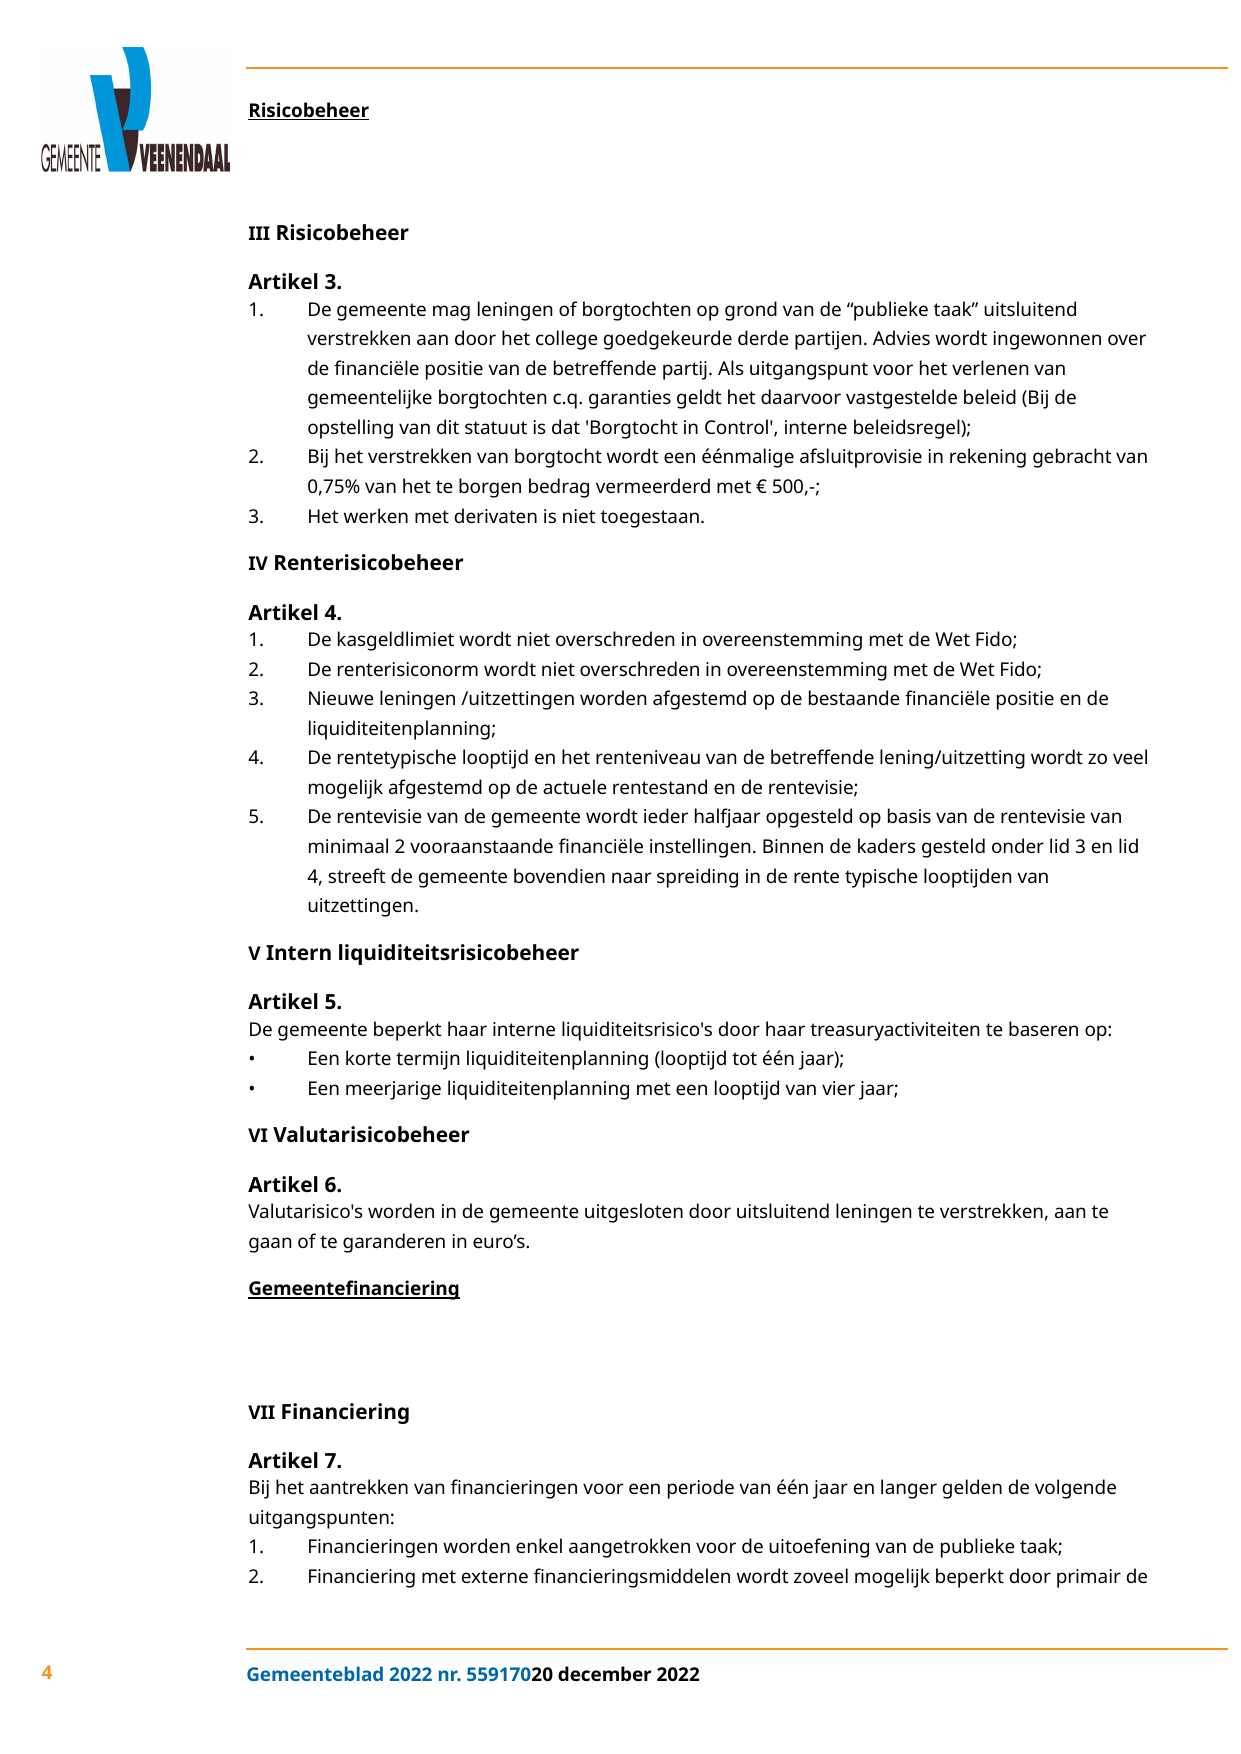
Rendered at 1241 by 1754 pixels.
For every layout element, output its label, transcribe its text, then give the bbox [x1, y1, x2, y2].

text V Intern liquiditeitsrisicobeheer [248, 938, 1152, 967]
text Artikel 3. [248, 267, 1152, 296]
list De renterisiconorm wordt niet overschreden in overeenstemming met de Wet Fido; [248, 656, 1152, 682]
list De rentevisie van de gemeente wordt ieder halfjaar opgesteld op basis van de rentevisie van minimaal 2 vooraanstaande financiële instellingen. Binnen de kaders gesteld onder lid 3 en lid 4, streeft de gemeente bovendien naar spreiding in de rente typische looptijden van uitzettingen. [248, 804, 1152, 918]
text Valutarisico's worden in de gemeente uitgesloten door uitsluitend leningen te verstrekken, aan te gaan of te garanderen in euro’s. [248, 1198, 1152, 1254]
text III Risicobeheer [248, 218, 1152, 247]
text De gemeente beperkt haar interne liquiditeitsrisico's door haar treasuryactiviteiten te baseren op: [248, 1016, 1152, 1042]
list De rentetypische looptijd en het renteniveau van de betreffende lening/uitzetting wordt zo veel mogelijk afgestemd op de actuele rentestand en de rentevisie; [248, 744, 1152, 800]
list Een korte termijn liquiditeitenplanning (looptijd tot één jaar); [248, 1045, 1152, 1071]
text Risicobeheer [248, 95, 1152, 123]
list Een meerjarige liquiditeitenplanning met een looptijd van vier jaar; [248, 1075, 1152, 1101]
text IV Renterisicobeheer [248, 548, 1152, 577]
text Gemeentefinanciering [248, 1273, 1152, 1302]
text Artikel 7. [248, 1446, 1152, 1474]
list Financiering met externe financieringsmiddelen wordt zoveel mogelijk beperkt door primair de [248, 1563, 1152, 1589]
text VI Valutarisicobeheer [248, 1121, 1152, 1149]
list Financieringen worden enkel aangetrokken voor de uitoefening van de publieke taak; [248, 1534, 1152, 1559]
text Bij het aantrekken van financieringen voor een periode van één jaar en langer gelden de volgende uitgangspunten: [248, 1474, 1152, 1530]
text Artikel 6. [248, 1170, 1152, 1198]
text Artikel 5. [248, 987, 1152, 1016]
list Bij het verstrekken van borgtocht wordt een éénmalige afsluitprovisie in rekening gebracht van 0,75% van het te borgen bedrag vermeerderd met € 500,-; [248, 444, 1152, 499]
list Nieuwe leningen /uitzettingen worden afgestemd op de bestaande financiële positie en de liquiditeitenplanning; [248, 685, 1152, 741]
picture [41, 47, 130, 172]
text Artikel 4. [248, 598, 1152, 626]
list Het werken met derivaten is niet toegestaan. [248, 503, 1152, 529]
picture [123, 47, 231, 172]
list De gemeente mag leningen of borgtochten op grond van de “publieke taak” uitsluitend verstrekken aan door het college goedgekeurde derde partijen. Advies wordt ingewonnen over de financiële positie van de betreffende partij. Als uitgangspunt voor het verlenen van gemeentelijke borgtochten c.q. garanties geldt het daarvoor vastgestelde beleid (Bij de opstelling van dit statuut is dat 'Borgtocht in Control', interne beleidsregel); [248, 296, 1152, 440]
list De kasgeldlimiet wordt niet overschreden in overeenstemming met de Wet Fido; [248, 626, 1152, 652]
text VII Financiering [248, 1397, 1152, 1425]
